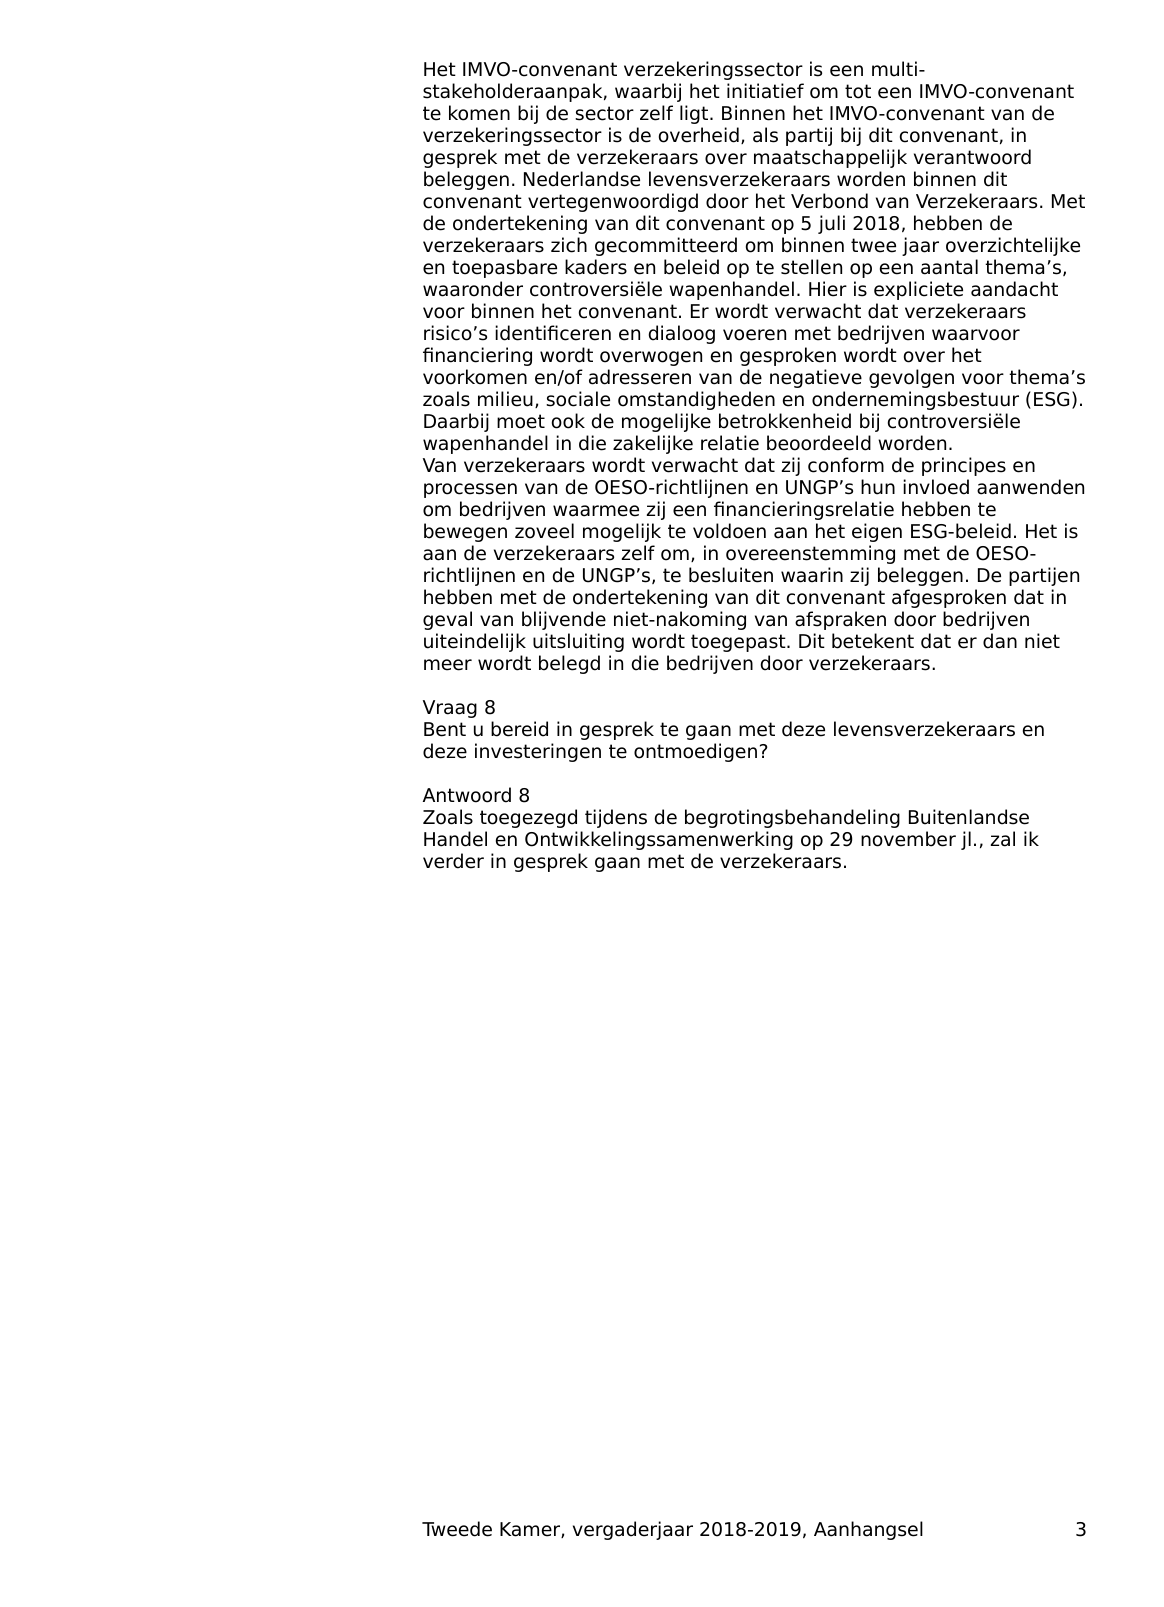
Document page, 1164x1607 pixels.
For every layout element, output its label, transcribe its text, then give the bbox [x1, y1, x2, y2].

text Van verzekeraars wordt verwacht dat zij conform de principes en processen van de OESO-richtlijnen en UNGP’s hun invloed aanwenden om bedrijven waarmee zij een financieringsrelatie hebben te bewegen zoveel mogelijk te voldoen aan het eigen ESG-beleid. Het is aan de verzekeraars zelf om, in overeenstemming met de OESO-richtlijnen en de UNGP’s, te besluiten waarin zij beleggen. De partijen hebben met de ondertekening van dit convenant afgesproken dat in geval van blijvende niet-nakoming van afspraken door bedrijven uiteindelijk uitsluiting wordt toegepast. Dit betekent dat er dan niet meer wordt belegd in die bedrijven door verzekeraars. [422, 455, 1087, 674]
text Antwoord 8 [422, 785, 1087, 807]
text Vraag 8 [422, 697, 1087, 719]
text Zoals toegezegd tijdens de begrotingsbehandeling Buitenlandse Handel en Ontwikkelingssamenwerking op 29 november jl., zal ik verder in gesprek gaan met de verzekeraars. [422, 807, 1087, 873]
text Het IMVO-convenant verzekeringssector is een multi-stakeholderaanpak, waarbij het initiatief om tot een IMVO-convenant te komen bij de sector zelf ligt. Binnen het IMVO-convenant van de verzekeringssector is de overheid, als partij bij dit convenant, in gesprek met de verzekeraars over maatschappelijk verantwoord beleggen. Nederlandse levensverzekeraars worden binnen dit convenant vertegenwoordigd door het Verbond van Verzekeraars. Met de ondertekening van dit convenant op 5 juli 2018, hebben de verzekeraars zich gecommitteerd om binnen twee jaar overzichtelijke en toepasbare kaders en beleid op te stellen op een aantal thema’s, waaronder controversiële wapenhandel. Hier is expliciete aandacht voor binnen het convenant. Er wordt verwacht dat verzekeraars risico’s identificeren en dialoog voeren met bedrijven waarvoor financiering wordt overwogen en gesproken wordt over het voorkomen en/of adresseren van de negatieve gevolgen voor thema’s zoals milieu, sociale omstandigheden en ondernemingsbestuur (ESG). Daarbij moet ook de mogelijke betrokkenheid bij controversiële wapenhandel in die zakelijke relatie beoordeeld worden. [422, 59, 1087, 455]
text Bent u bereid in gesprek te gaan met deze levensverzekeraars en deze investeringen te ontmoedigen? [422, 719, 1087, 763]
